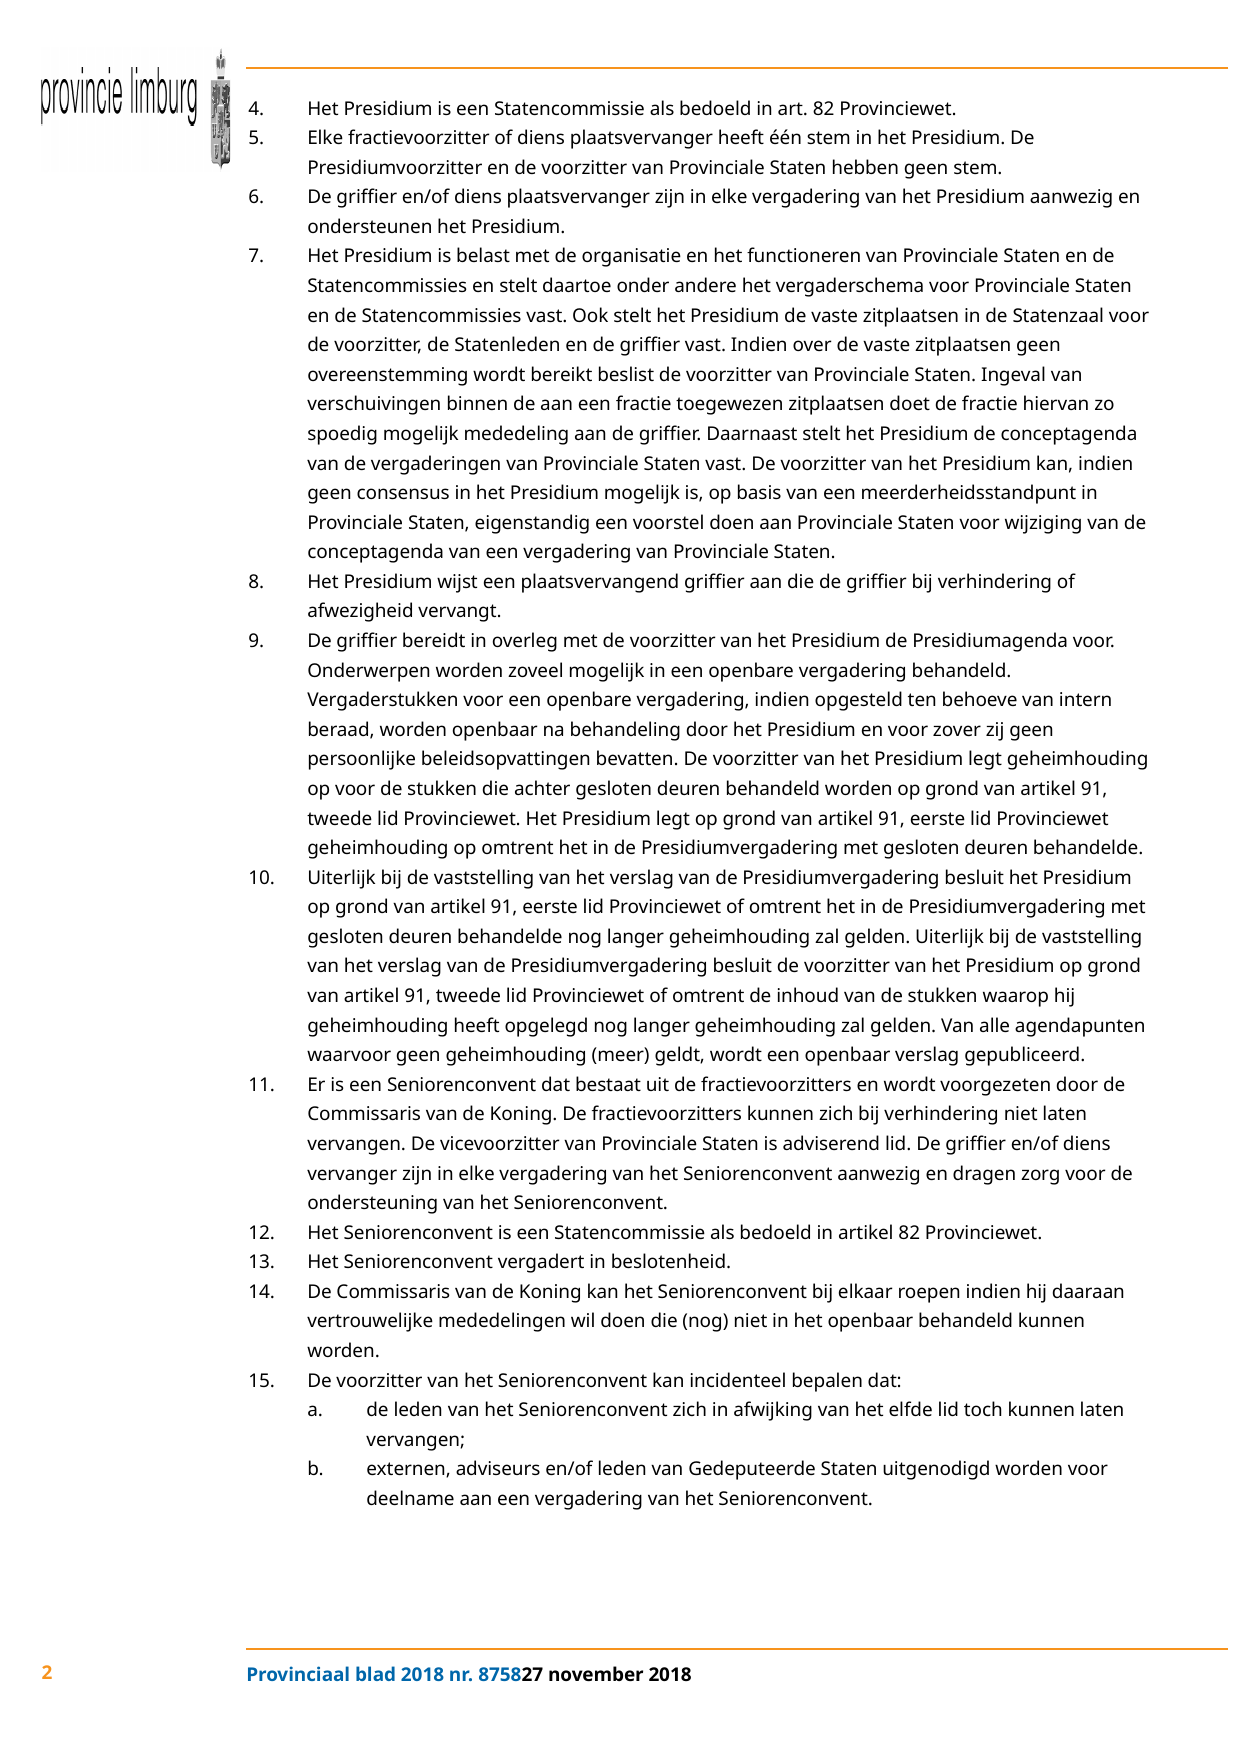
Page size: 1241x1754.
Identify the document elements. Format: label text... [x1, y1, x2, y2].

list De Commissaris van de Koning kan het Seniorenconvent bij elkaar roepen indien hij daaraan vertrouwelijke mededelingen wil doen die (nog) niet in het openbaar behandeld kunnen worden. [248, 1278, 1152, 1363]
list externen, adviseurs en/of leden van Gedeputeerde Staten uitgenodigd worden voor deelname aan een vergadering van het Seniorenconvent. [307, 1456, 1152, 1511]
list Het Presidium wijst een plaatsvervangend griffier aan die de griffier bij verhindering of afwezigheid vervangt. [248, 568, 1152, 623]
list Elke fractievoorzitter of diens plaatsvervanger heeft één stem in het Presidium. De Presidiumvoorzitter en de voorzitter van Provinciale Staten hebben geen stem. [248, 124, 1152, 180]
list Het Presidium is een Statencommissie als bedoeld in art. 82 Provinciewet. [248, 95, 1152, 121]
list Het Seniorenconvent is een Statencommissie als bedoeld in artikel 82 Provinciewet. [248, 1219, 1152, 1245]
list De voorzitter van het Seniorenconvent kan incidenteel bepalen dat: [248, 1367, 1152, 1393]
list Het Presidium is belast met de organisatie en het functioneren van Provinciale Staten en de Statencommissies en stelt daartoe onder andere het vergaderschema voor Provinciale Staten en de Statencommissies vast. Ook stelt het Presidium de vaste zitplaatsen in de Statenzaal voor de voorzitter, de Statenleden en de griffier vast. Indien over de vaste zitplaatsen geen overeenstemming wordt bereikt beslist de voorzitter van Provinciale Staten. Ingeval van verschuivingen binnen de aan een fractie toegewezen zitplaatsen doet de fractie hiervan zo spoedig mogelijk mededeling aan de griffier. Daarnaast stelt het Presidium de conceptagenda van de vergaderingen van Provinciale Staten vast. De voorzitter van het Presidium kan, indien geen consensus in het Presidium mogelijk is, op basis van een meerderheidsstandpunt in Provinciale Staten, eigenstandig een voorstel doen aan Provinciale Staten voor wijziging van de conceptagenda van een vergadering van Provinciale Staten. [248, 243, 1152, 564]
list Uiterlijk bij de vaststelling van het verslag van de Presidiumvergadering besluit het Presidium op grond van artikel 91, eerste lid Provinciewet of omtrent het in de Presidiumvergadering met gesloten deuren behandelde nog langer geheimhouding zal gelden. Uiterlijk bij de vaststelling van het verslag van de Presidiumvergadering besluit de voorzitter van het Presidium op grond van artikel 91, tweede lid Provinciewet of omtrent de inhoud van de stukken waarop hij geheimhouding heeft opgelegd nog langer geheimhouding zal gelden. Van alle agendapunten waarvoor geen geheimhouding (meer) geldt, wordt een openbaar verslag gepubliceerd. [248, 864, 1152, 1067]
list Het Seniorenconvent vergadert in beslotenheid. [248, 1248, 1152, 1274]
picture [41, 47, 231, 172]
list De griffier bereidt in overleg met de voorzitter van het Presidium de Presidiumagenda voor. Onderwerpen worden zoveel mogelijk in een openbare vergadering behandeld. Vergaderstukken voor een openbare vergadering, indien opgesteld ten behoeve van intern beraad, worden openbaar na behandeling door het Presidium en voor zover zij geen persoonlijke beleidsopvattingen bevatten. De voorzitter van het Presidium legt geheimhouding op voor de stukken die achter gesloten deuren behandeld worden op grond van artikel 91, tweede lid Provinciewet. Het Presidium legt op grond van artikel 91, eerste lid Provinciewet geheimhouding op omtrent het in de Presidiumvergadering met gesloten deuren behandelde. [248, 627, 1152, 860]
list de leden van het Seniorenconvent zich in afwijking van het elfde lid toch kunnen laten vervangen; [307, 1396, 1152, 1452]
list De griffier en/of diens plaatsvervanger zijn in elke vergadering van het Presidium aanwezig en ondersteunen het Presidium. [248, 183, 1152, 239]
list Er is een Seniorenconvent dat bestaat uit de fractievoorzitters en wordt voorgezeten door de Commissaris van de Koning. De fractievoorzitters kunnen zich bij verhindering niet laten vervangen. De vicevoorzitter van Provinciale Staten is adviserend lid. De griffier en/of diens vervanger zijn in elke vergadering van het Seniorenconvent aanwezig en dragen zorg voor de ondersteuning van het Seniorenconvent. [248, 1071, 1152, 1215]
